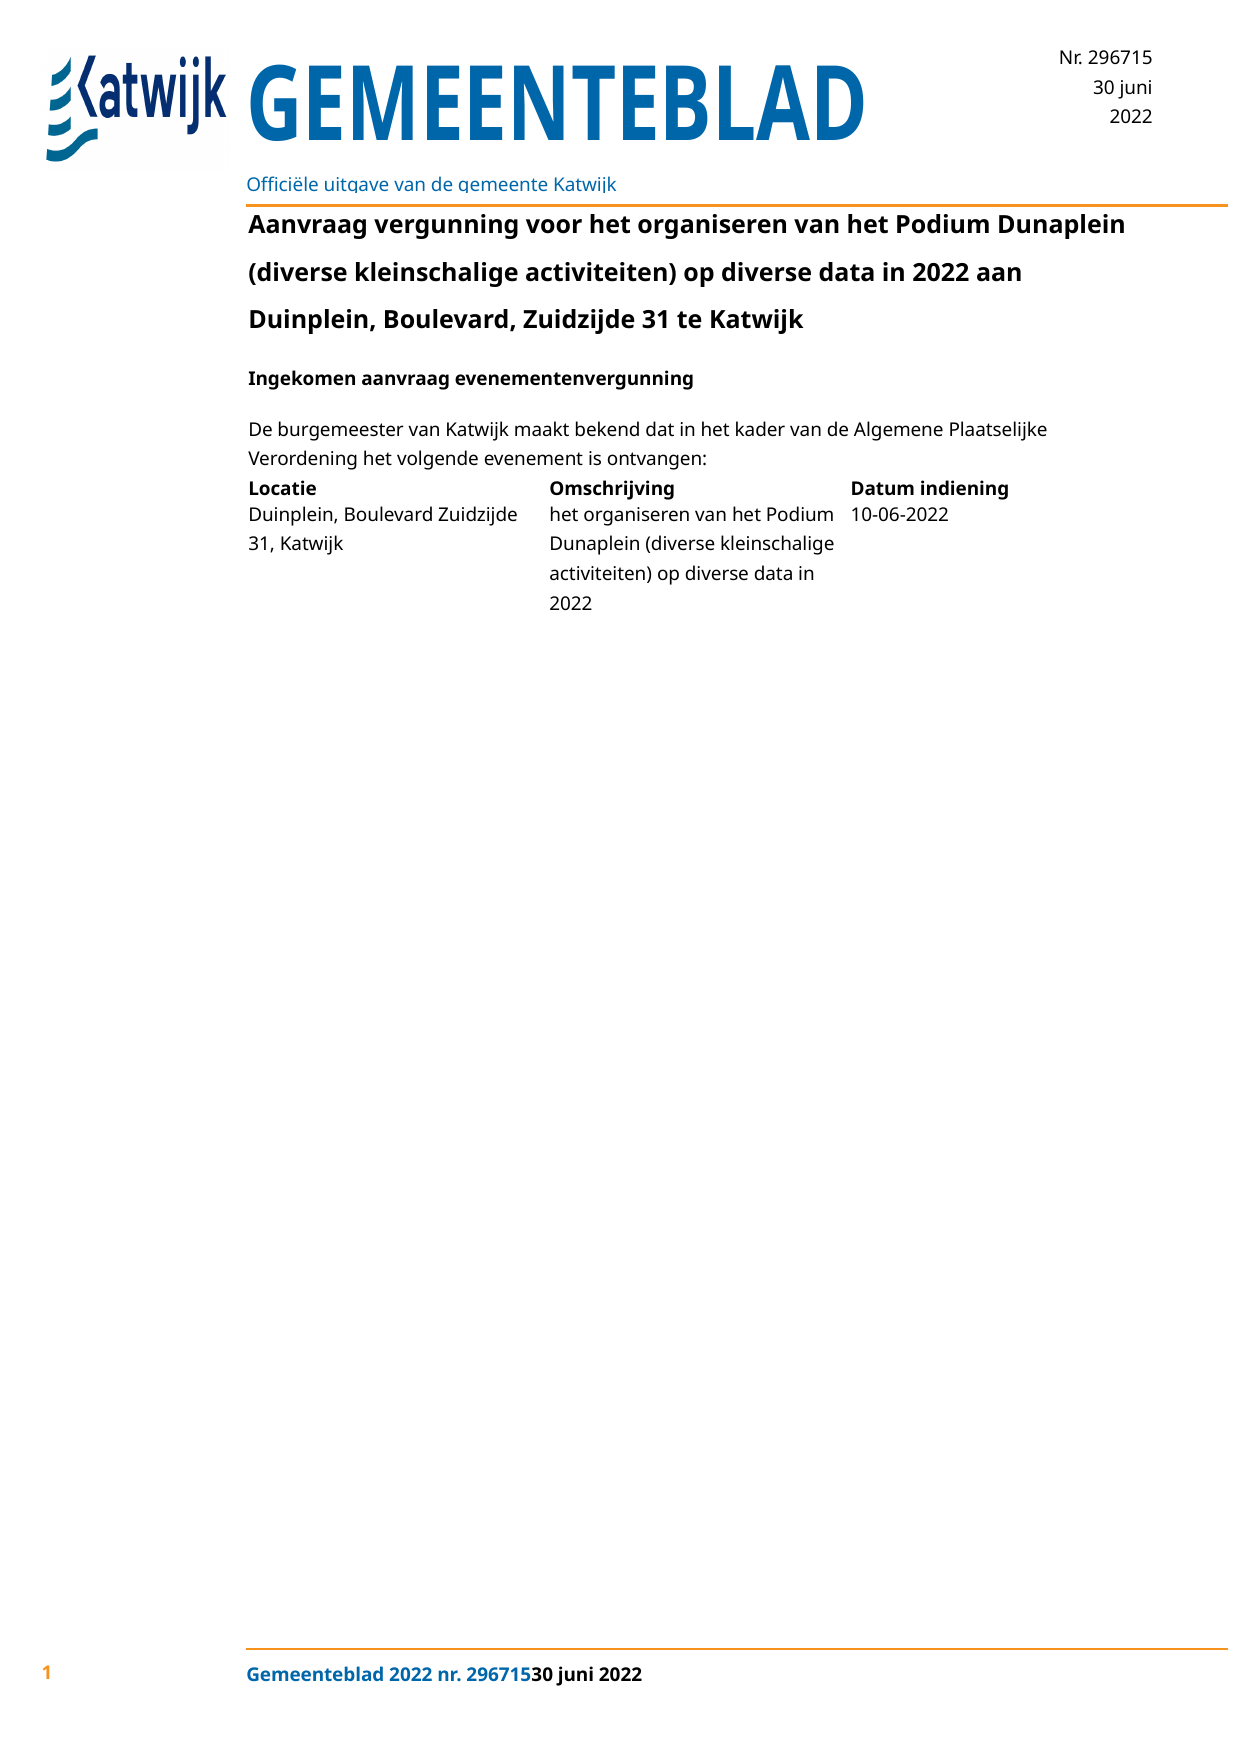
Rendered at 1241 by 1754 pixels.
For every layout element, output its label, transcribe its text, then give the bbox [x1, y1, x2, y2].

picture [41, 47, 231, 172]
table_cell 10-06-2022 [850, 501, 1152, 615]
text Aanvraag vergunning voor het organiseren van het Podium Dunaplein (diverse kleinschalige activiteiten) op diverse data in 2022 aan Duinplein, Boulevard, Zuidzijde 31 te Katwijk [248, 207, 1152, 336]
table_header Locatie [248, 475, 549, 501]
table_cell Duinplein, Boulevard Zuidzijde 31, Katwijk [248, 501, 549, 615]
text Ingekomen aanvraag evenementenvergunning [248, 366, 1152, 391]
table_header Omschrijving [549, 475, 850, 501]
table_cell het organiseren van het Podium Dunaplein (diverse kleinschalige activiteiten) op diverse data in 2022 [549, 501, 850, 615]
table_header Datum indiening [850, 475, 1152, 501]
text De burgemeester van Katwijk maakt bekend dat in het kader van de Algemene Plaatselijke Verordening het volgende evenement is ontvangen: [248, 416, 1152, 471]
